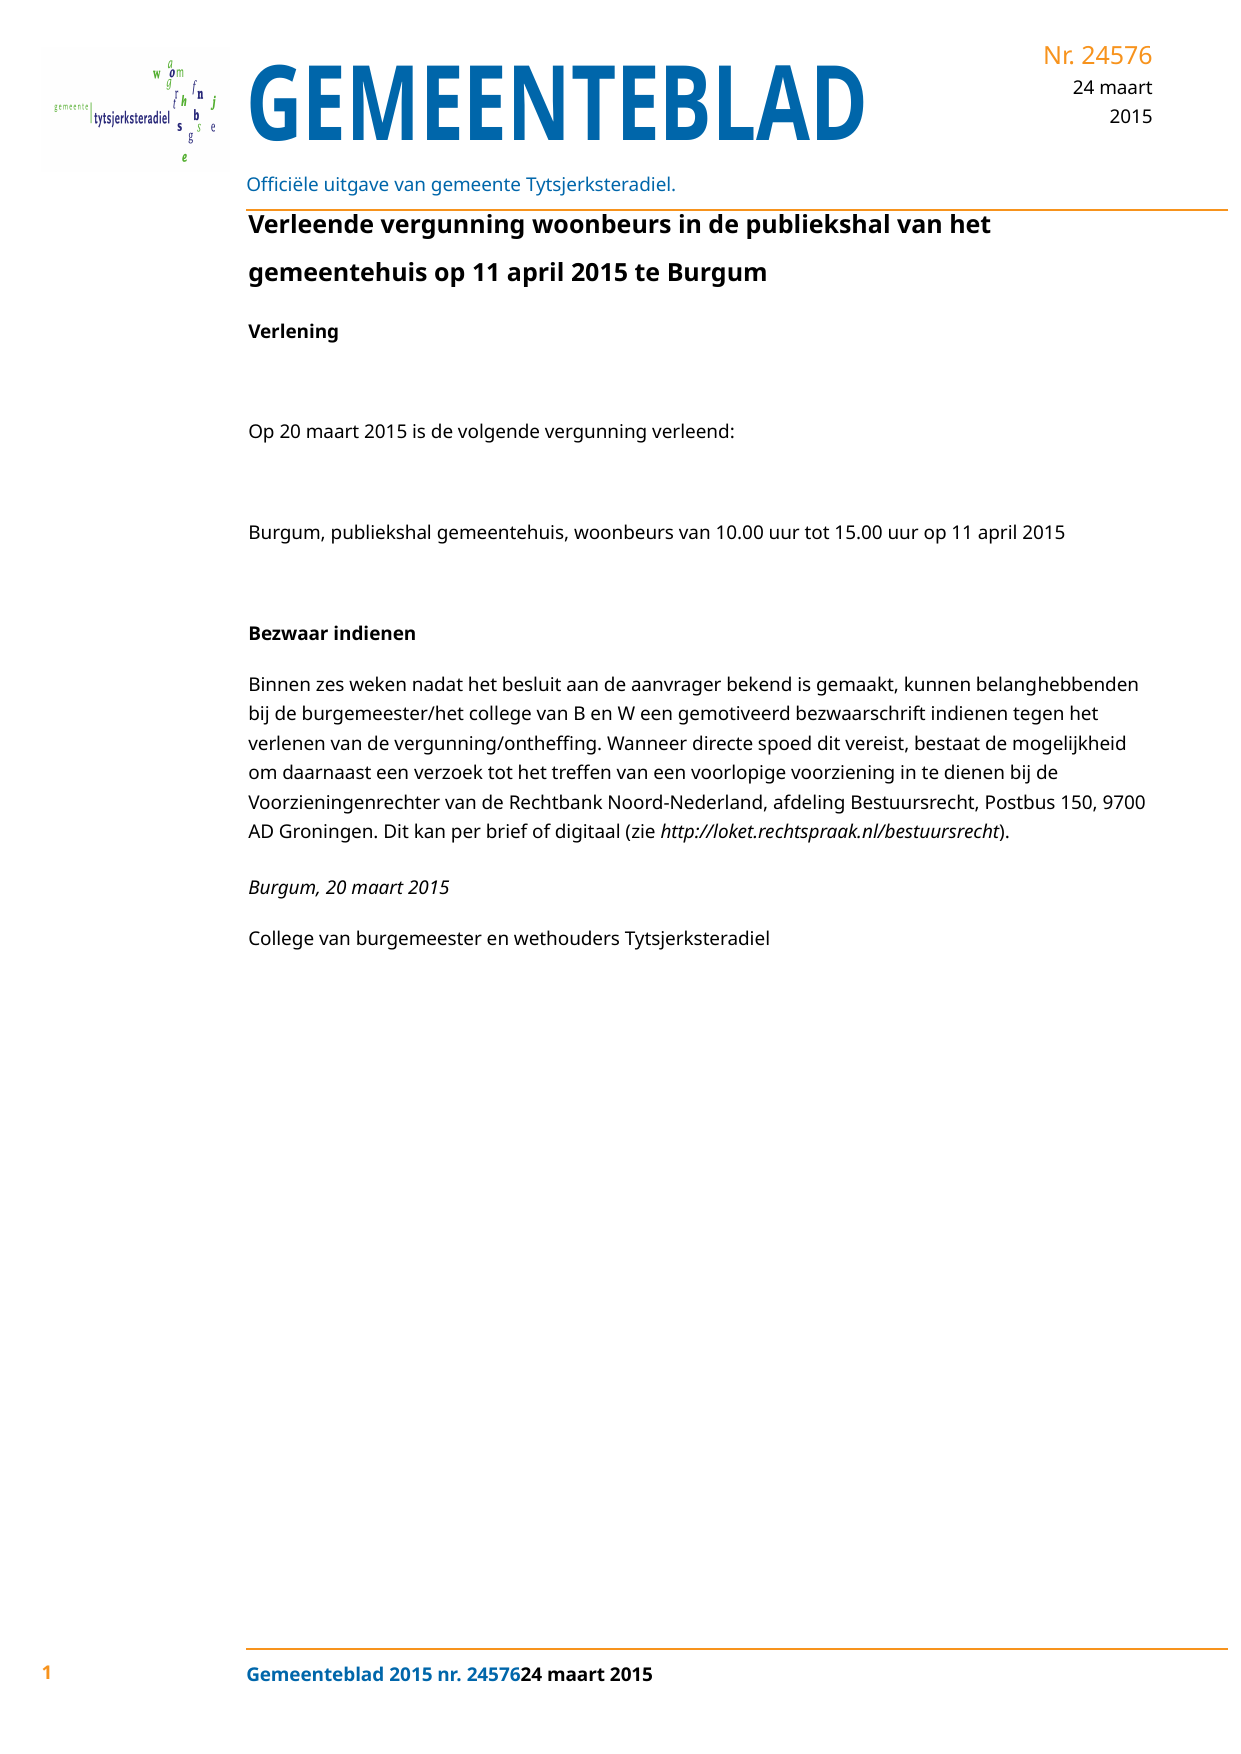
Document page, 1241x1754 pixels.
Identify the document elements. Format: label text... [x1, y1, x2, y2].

text Verleende vergunning woonbeurs in de publiekshal van het gemeentehuis op 11 april 2015 te Burgum [248, 211, 1152, 288]
text Bezwaar indienen [248, 620, 1152, 646]
text Verlening [248, 318, 1152, 344]
text Burgum, 20 maart 2015 [248, 874, 1152, 900]
text Binnen zes weken nadat het besluit aan de aanvrager bekend is gemaakt, kunnen belang­hebbenden bij de burgemeester/het college van B en W een gemotiveerd bezwaarschrift indienen tegen het verlenen van de ver­gunning/ontheffing. Wanneer directe spoed dit vereist, bestaat de mogelijkheid om daarnaast een verzoek tot het treffen van een voorlopige voorziening in te dienen bij de Voorzieningenrechter van de Rechtbank Noord-Nederland, afdeling Bestuursrecht, Postbus 150, 9700 AD Groningen. Dit kan per brief of digitaal (zie http://loket.rechtspraak.nl/bestuursrecht). [248, 671, 1152, 844]
text College van burgemeester en wethouders Tytsjerksteradiel [248, 926, 1152, 951]
picture [41, 47, 231, 172]
text Burgum, publiekshal gemeentehuis, woonbeurs van 10.00 uur tot 15.00 uur op 11 april 2015 [248, 519, 1152, 545]
text Op 20 maart 2015 is de volgende vergunning ver­leend: [248, 419, 1152, 444]
